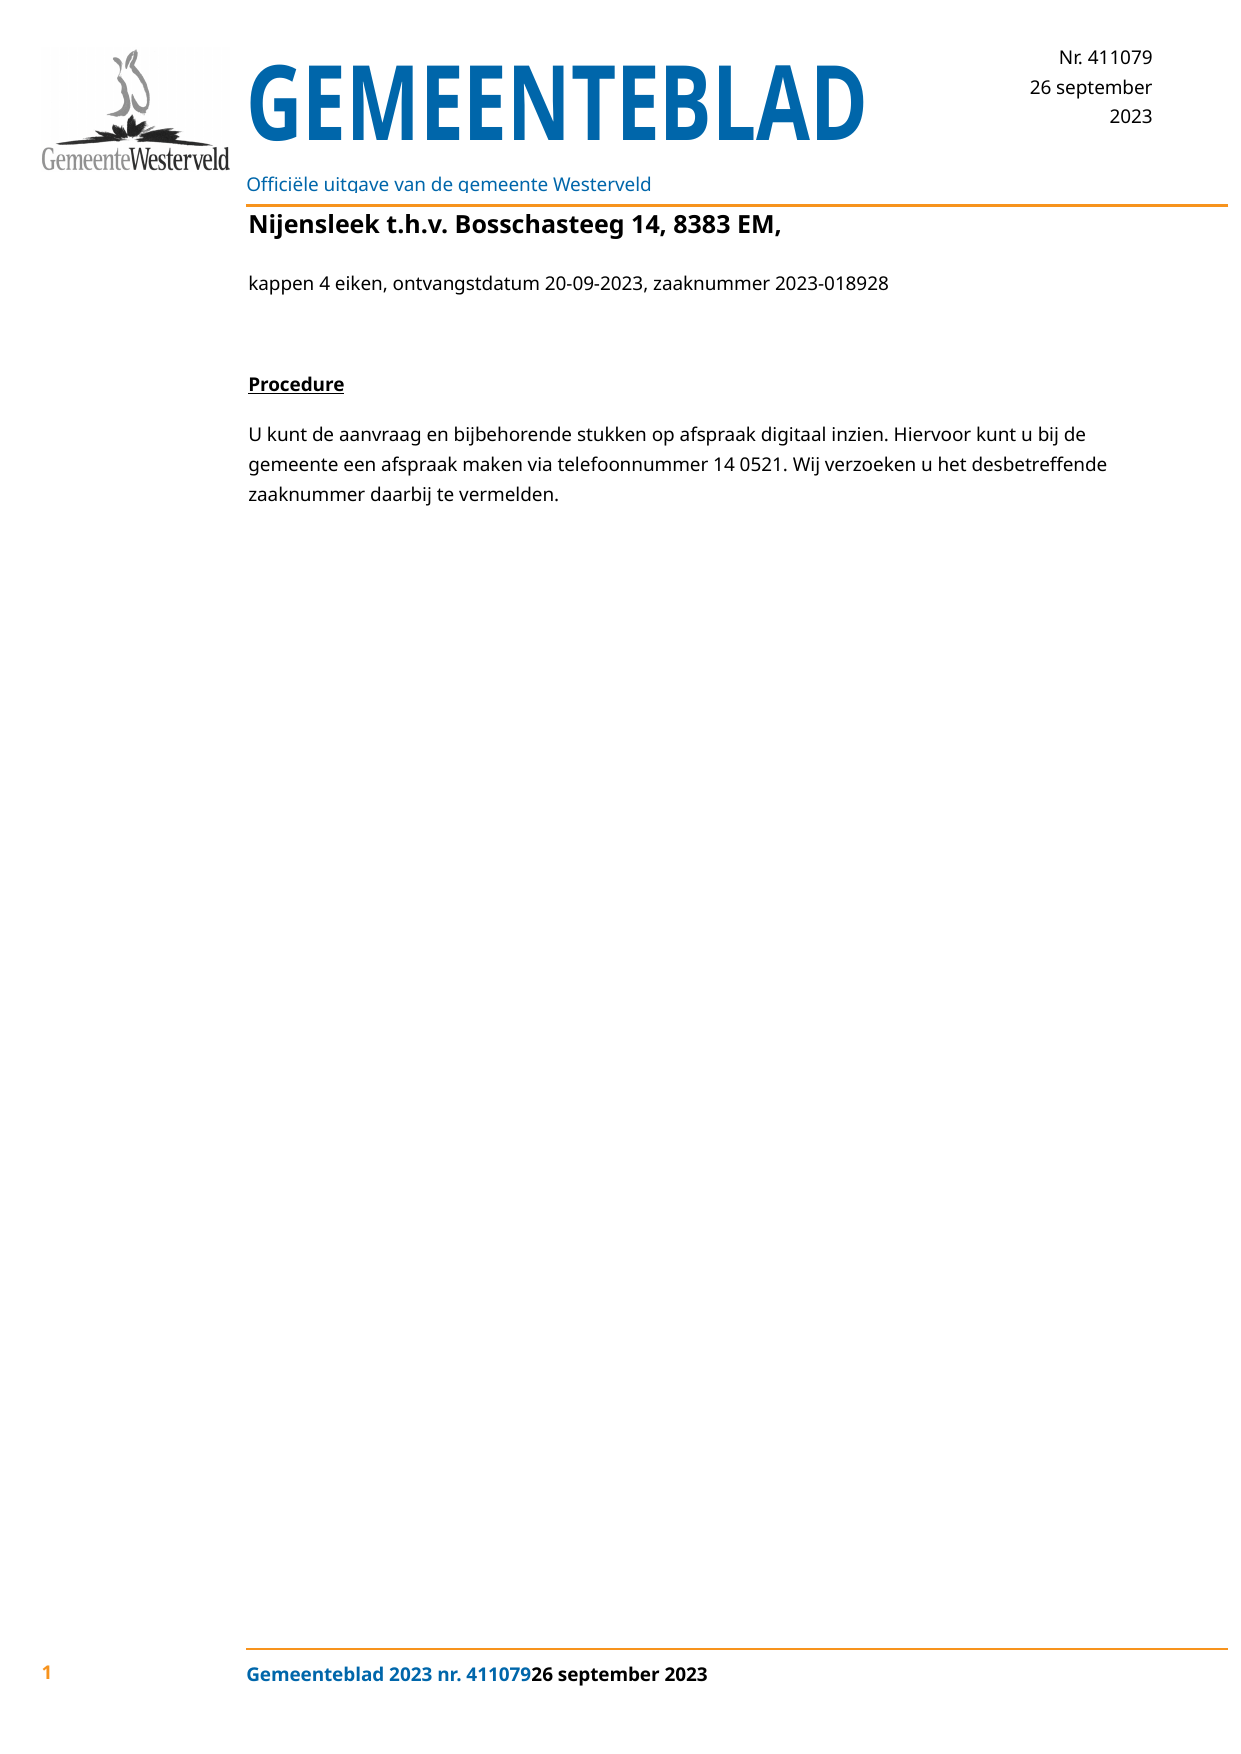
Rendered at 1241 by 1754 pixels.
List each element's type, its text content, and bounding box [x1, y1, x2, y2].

picture [41, 47, 231, 172]
text U kunt de aanvraag en bijbehorende stukken op afspraak digitaal inzien. Hiervoor kunt u bij de gemeente een afspraak maken via telefoonnummer 14 0521. Wij verzoeken u het desbetreffende zaaknummer daarbij te vermelden. [248, 422, 1152, 506]
text Procedure [248, 371, 1152, 397]
text kappen 4 eiken, ontvangstdatum 20-09-2023, zaaknummer 2023-018928 [248, 270, 1152, 296]
text Nijensleek t.h.v. Bosschasteeg 14, 8383 EM, [248, 207, 1152, 241]
